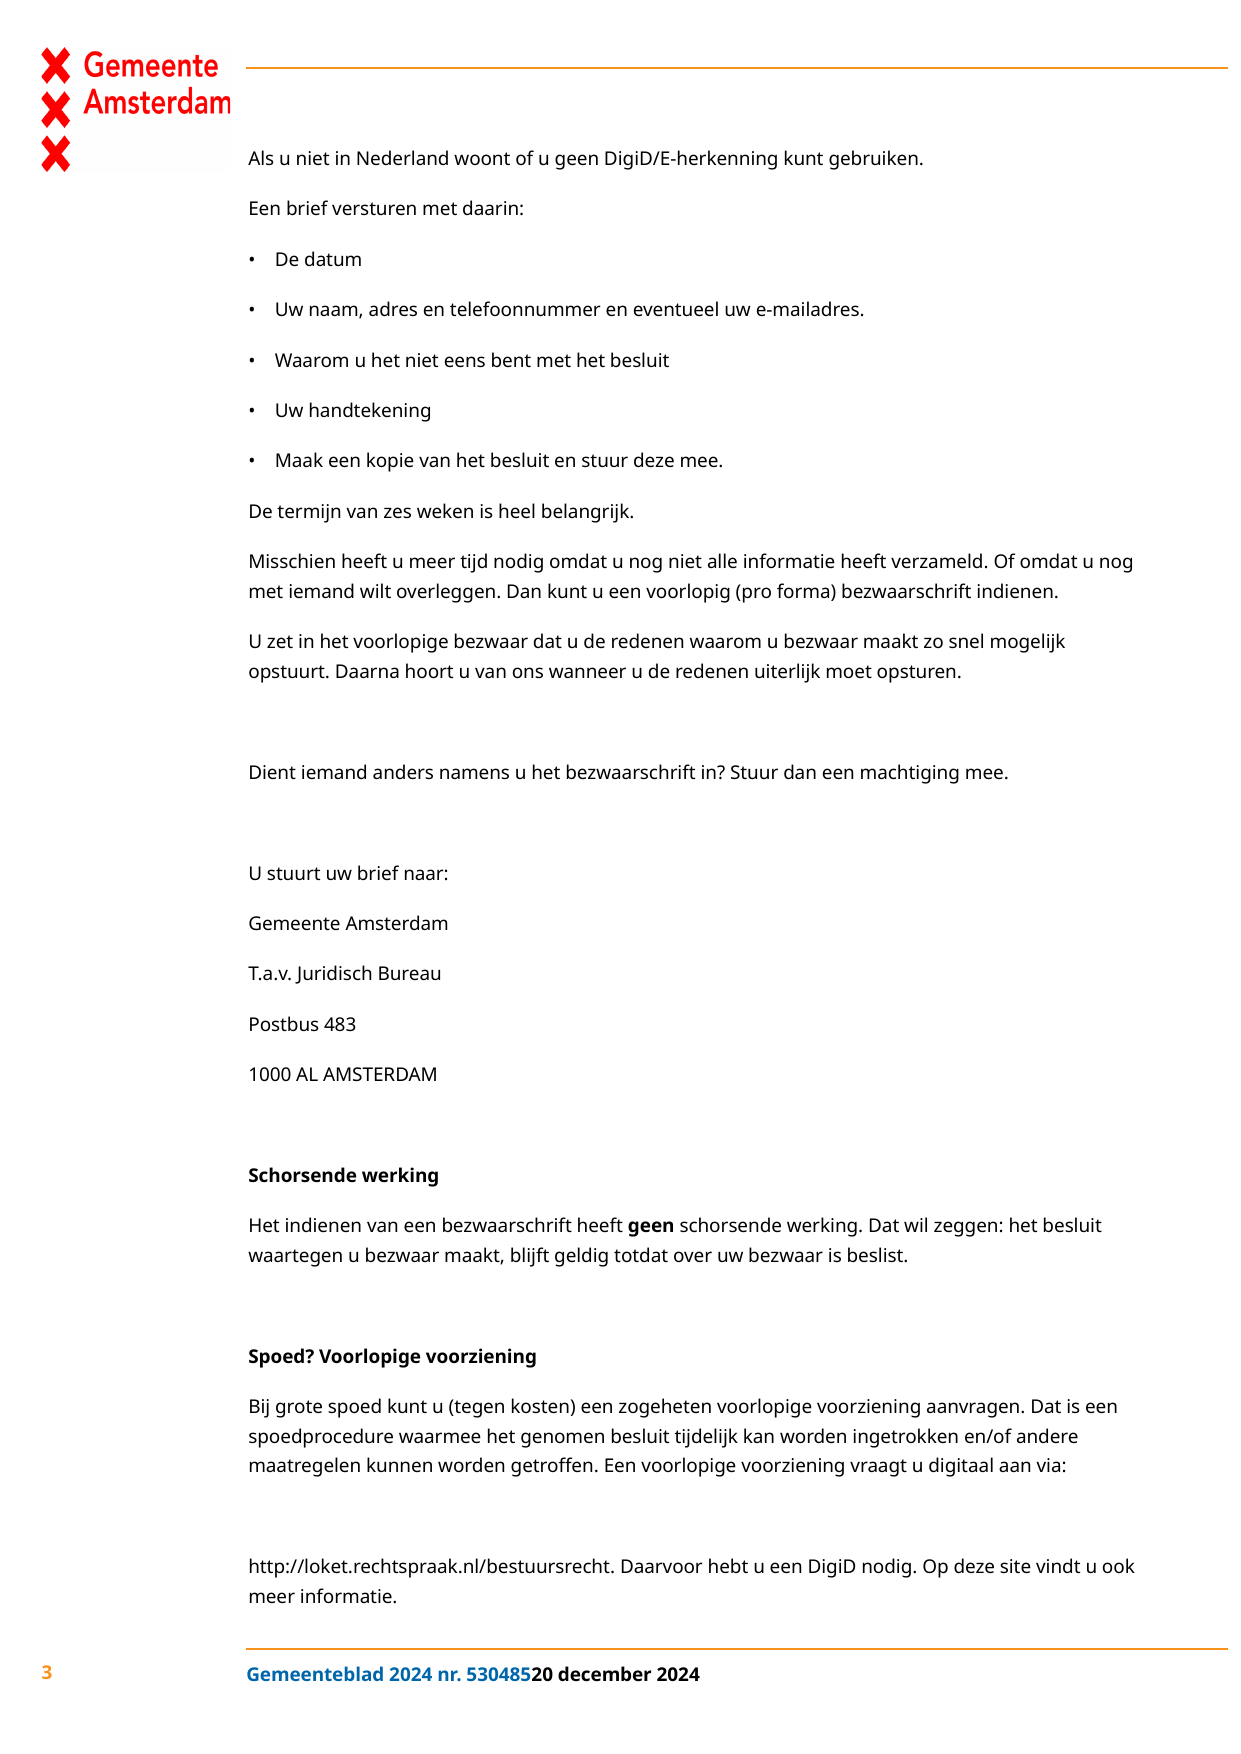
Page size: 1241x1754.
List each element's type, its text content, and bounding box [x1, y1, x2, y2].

text Misschien heeft u meer tijd nodig omdat u nog niet alle informatie heeft verzameld. Of omdat u nog met iemand wilt overleggen. Dan kunt u een voorlopig (pro forma) bezwaarschrift indienen. [248, 548, 1152, 604]
text Een brief versturen met daarin: [248, 196, 1152, 221]
text • De datum [248, 246, 1152, 272]
text • Waarom u het niet eens bent met het besluit [248, 347, 1152, 373]
text Het indienen van een bezwaarschrift heeft geen schorsende werking. Dat wil zeggen: het besluit waartegen u bezwaar maakt, blijft geldig totdat over uw bezwaar is beslist. [248, 1213, 1152, 1268]
text Dient iemand anders namens u het bezwaarschrift in? Stuur dan een machtiging mee. [248, 759, 1152, 785]
text T.a.v. Juridisch Bureau [248, 961, 1152, 986]
text De termijn van zes weken is heel belangrijk. [248, 498, 1152, 524]
text U stuurt uw brief naar: [248, 860, 1152, 886]
text http://loket.rechtspraak.nl/bestuursrecht. Daarvoor hebt u een DigiD nodig. Op deze site vindt u ook meer informatie. [248, 1553, 1152, 1609]
text Postbus 483 [248, 1011, 1152, 1037]
text Spoed? Voorlopige voorziening [248, 1343, 1152, 1369]
picture [41, 47, 231, 172]
text • Uw handtekening [248, 397, 1152, 423]
text U zet in het voorlopige bezwaar dat u de redenen waarom u bezwaar maakt zo snel mogelijk opstuurt. Daarna hoort u van ons wanneer u de redenen uiterlijk moet opsturen. [248, 628, 1152, 684]
text 1000 AL AMSTERDAM [248, 1061, 1152, 1087]
text • Maak een kopie van het besluit en stuur deze mee. [248, 448, 1152, 473]
text Schorsende werking [248, 1162, 1152, 1188]
text Bij grote spoed kunt u (tegen kosten) een zogeheten voorlopige voorziening aanvragen. Dat is een spoedprocedure waarmee het genomen besluit tijdelijk kan worden ingetrokken en/of andere maatregelen kunnen worden getroffen. Een voorlopige voorziening vraagt u digitaal aan via: [248, 1393, 1152, 1478]
text Als u niet in Nederland woont of u geen DigiD/E-herkenning kunt gebruiken. [248, 145, 1152, 171]
text Gemeente Amsterdam [248, 910, 1152, 936]
text • Uw naam, adres en telefoonnummer en eventueel uw e-mailadres. [248, 296, 1152, 322]
